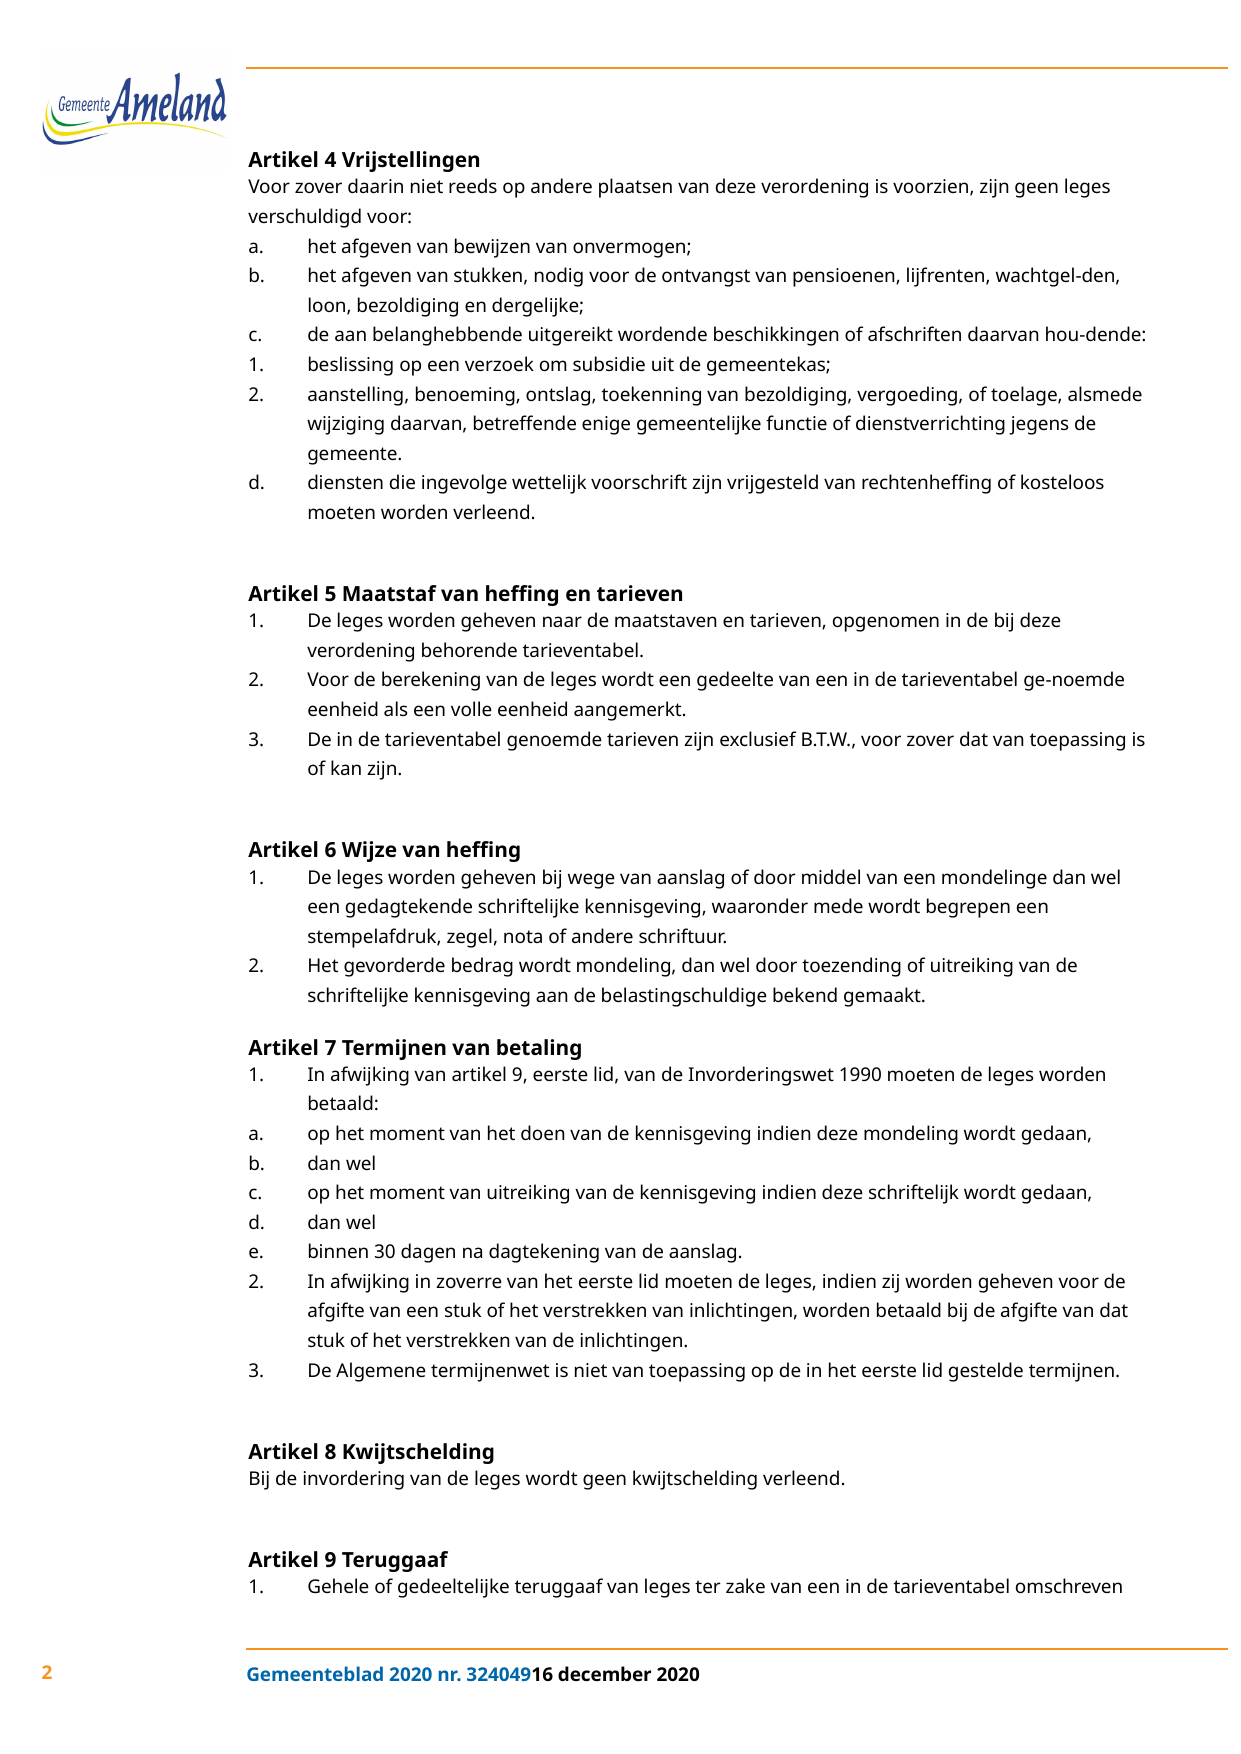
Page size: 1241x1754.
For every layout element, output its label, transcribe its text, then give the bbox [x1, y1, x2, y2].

text Artikel 6 Wijze van heffing [248, 835, 1152, 864]
list diensten die ingevolge wettelijk voorschrift zijn vrijgesteld van rechtenheffing of kosteloos moeten worden verleend. [248, 469, 1152, 525]
list het afgeven van bewijzen van onvermogen; [248, 233, 1152, 258]
picture [41, 47, 231, 172]
list op het moment van het doen van de kennisgeving indien deze mondeling wordt gedaan, [248, 1120, 1152, 1146]
list Het gevorderde bedrag wordt mondeling, dan wel door toezending of uitreiking van de schriftelijke kennisgeving aan de belastingschuldige bekend gemaakt. [248, 953, 1152, 1008]
list beslissing op een verzoek om subsidie uit de gemeentekas; [248, 351, 1152, 377]
text Artikel 5 Maatstaf van heffing en tarieven [248, 579, 1152, 607]
list dan wel [248, 1209, 1152, 1235]
list In afwijking in zoverre van het eerste lid moeten de leges, indien zij worden geheven voor de afgifte van een stuk of het verstrekken van inlichtingen, worden betaald bij de afgifte van dat stuk of het verstrekken van de inlichtingen. [248, 1268, 1152, 1353]
list De Algemene termijnenwet is niet van toepassing op de in het eerste lid gestelde termijnen. [248, 1357, 1152, 1383]
list de aan belanghebbende uitgereikt wordende beschikkingen of afschriften daarvan hou-dende: [248, 322, 1152, 347]
list De leges worden geheven naar de maatstaven en tarieven, opgenomen in de bij deze verordening behorende tarieventabel. [248, 607, 1152, 663]
list binnen 30 dagen na dagtekening van de aanslag. [248, 1238, 1152, 1264]
text Bij de invordering van de leges wordt geen kwijtschelding verleend. [248, 1465, 1152, 1491]
list De leges worden geheven bij wege van aanslag of door middel van een mondelinge dan wel een gedagtekende schriftelijke kennisgeving, waaronder mede wordt begrepen een stempelafdruk, zegel, nota of andere schriftuur. [248, 864, 1152, 949]
text Artikel 9 Teruggaaf [248, 1545, 1152, 1574]
list dan wel [248, 1150, 1152, 1176]
list In afwijking van artikel 9, eerste lid, van de Invorderingswet 1990 moeten de leges worden betaald: [248, 1061, 1152, 1116]
list aanstelling, benoeming, ontslag, toekenning van bezoldiging, vergoeding, of toelage, alsmede wijziging daarvan, betreffende enige gemeentelijke functie of dienstverrichting jegens de gemeente. [248, 381, 1152, 466]
list Voor de berekening van de leges wordt een gedeelte van een in de tarieventabel ge-noemde eenheid als een volle eenheid aangemerkt. [248, 667, 1152, 722]
list op het moment van uitreiking van de kennisgeving indien deze schriftelijk wordt gedaan, [248, 1179, 1152, 1205]
text Artikel 8 Kwijtschelding [248, 1437, 1152, 1465]
text Voor zover daarin niet reeds op andere plaatsen van deze verordening is voorzien, zijn geen leges verschuldigd voor: [248, 174, 1152, 229]
list De in de tarieventabel genoemde tarieven zijn exclusief B.T.W., voor zover dat van toepassing is of kan zijn. [248, 726, 1152, 781]
text Artikel 4 Vrijstellingen [248, 145, 1152, 174]
text Artikel 7 Termijnen van betaling [248, 1033, 1152, 1061]
list het afgeven van stukken, nodig voor de ontvangst van pensioenen, lijfrenten, wachtgel-den, loon, bezoldiging en dergelijke; [248, 262, 1152, 318]
list Gehele of gedeeltelijke teruggaaf van leges ter zake van een in de tarieventabel omschreven [248, 1574, 1152, 1599]
